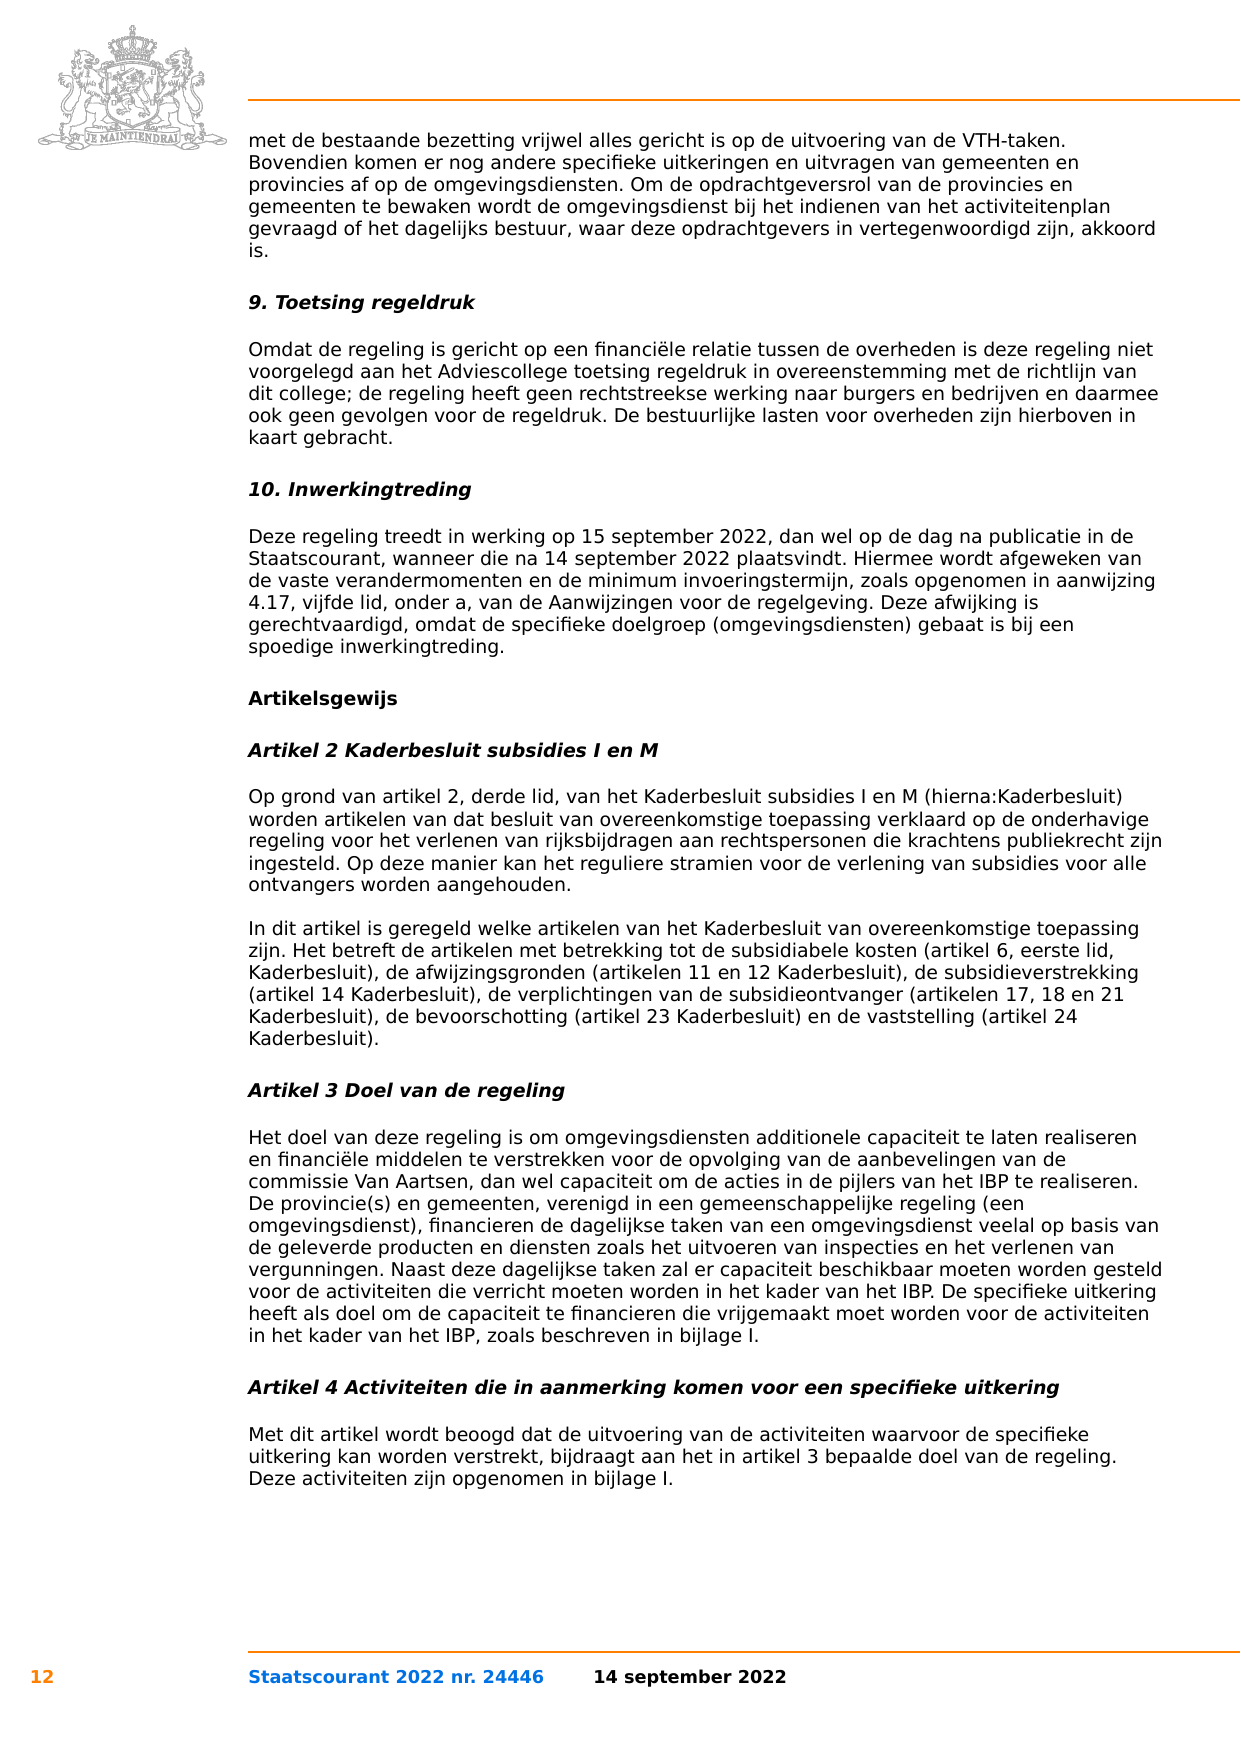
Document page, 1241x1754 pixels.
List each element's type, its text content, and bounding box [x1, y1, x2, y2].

text Het doel van deze regeling is om omgevingsdiensten additionele capaciteit te laten realiseren en financiële middelen te verstrekken voor de opvolging van de aanbevelingen van de commissie Van Aartsen, dan wel capaciteit om de acties in de pijlers van het IBP te realiseren. De provincie(s) en gemeenten, verenigd in een gemeenschappelijke regeling (een omgevingsdienst), financieren de dagelijkse taken van een omgevingsdienst veelal op basis van de geleverde producten en diensten zoals het uitvoeren van inspecties en het verlenen van vergunningen. Naast deze dagelijkse taken zal er capaciteit beschikbaar moeten worden gesteld voor de activiteiten die verricht moeten worden in het kader van het IBP. De specifieke uitkering heeft als doel om de capaciteit te financieren die vrijgemaakt moet worden voor de activiteiten in het kader van het IBP, zoals beschreven in bijlage I. [248, 1127, 1163, 1347]
text Omdat de regeling is gericht op een financiële relatie tussen de overheden is deze regeling niet voorgelegd aan het Adviescollege toetsing regeldruk in overeenstemming met de richtlijn van dit college; de regeling heeft geen rechtstreekse werking naar burgers en bedrijven en daarmee ook geen gevolgen voor de regeldruk. De bestuurlijke lasten voor overheden zijn hierboven in kaart gebracht. [248, 339, 1163, 449]
subtitle 9. Toetsing regeldruk [248, 292, 1163, 314]
text In dit artikel is geregeld welke artikelen van het Kaderbesluit van overeenkomstige toepassing zijn. Het betreft de artikelen met betrekking tot de subsidiabele kosten (artikel 6, eerste lid, Kaderbesluit), de afwijzingsgronden (artikelen 11 en 12 Kaderbesluit), de subsidieverstrekking (artikel 14 Kaderbesluit), de verplichtingen van de subsidieontvanger (artikelen 17, 18 en 21 Kaderbesluit), de bevoorschotting (artikel 23 Kaderbesluit) en de vaststelling (artikel 24 Kaderbesluit). [248, 918, 1163, 1050]
text met de bestaande bezetting vrijwel alles gericht is op de uitvoering van de VTH-taken. Bovendien komen er nog andere specifieke uitkeringen en uitvragen van gemeenten en provincies af op de omgevingsdiensten. Om de opdrachtgeversrol van de provincies en gemeenten te bewaken wordt de omgevingsdienst bij het indienen van het activiteitenplan gevraagd of het dagelijks bestuur, waar deze opdrachtgevers in vertegenwoordigd zijn, akkoord is. [248, 130, 1163, 262]
subtitle 10. Inwerkingtreding [248, 479, 1163, 501]
text Op grond van artikel 2, derde lid, van het Kaderbesluit subsidies I en M (hierna:Kaderbesluit) worden artikelen van dat besluit van overeenkomstige toepassing verklaard op de onderhavige regeling voor het verlenen van rijksbijdragen aan rechtspersonen die krachtens publiekrecht zijn ingesteld. Op deze manier kan het reguliere stramien voor de verlening van subsidies voor alle ontvangers worden aangehouden. [248, 786, 1163, 896]
text Deze regeling treedt in werking op 15 september 2022, dan wel op de dag na publicatie in de Staatscourant, wanneer die na 14 september 2022 plaatsvindt. Hiermee wordt afgeweken van de vaste verandermomenten en de minimum invoeringstermijn, zoals opgenomen in aanwijzing 4.17, vijfde lid, onder a, van de Aanwijzingen voor de regelgeving. Deze afwijking is gerechtvaardigd, omdat de specifieke doelgroep (omgevingsdiensten) gebaat is bij een spoedige inwerkingtreding. [248, 526, 1163, 657]
picture [38, 25, 227, 150]
text Met dit artikel wordt beoogd dat de uitvoering van de activiteiten waarvoor de specifieke uitkering kan worden verstrekt, bijdraagt aan het in artikel 3 bepaalde doel van de regeling. Deze activiteiten zijn opgenomen in bijlage I. [248, 1424, 1163, 1490]
subtitle Artikel 4 Activiteiten die in aanmerking komen voor een specifieke uitkering [248, 1377, 1163, 1399]
subtitle Artikelsgewijs [248, 687, 1163, 709]
subtitle Artikel 2 Kaderbesluit subsidies I en M [248, 739, 1163, 761]
subtitle Artikel 3 Doel van de regeling [248, 1080, 1163, 1102]
